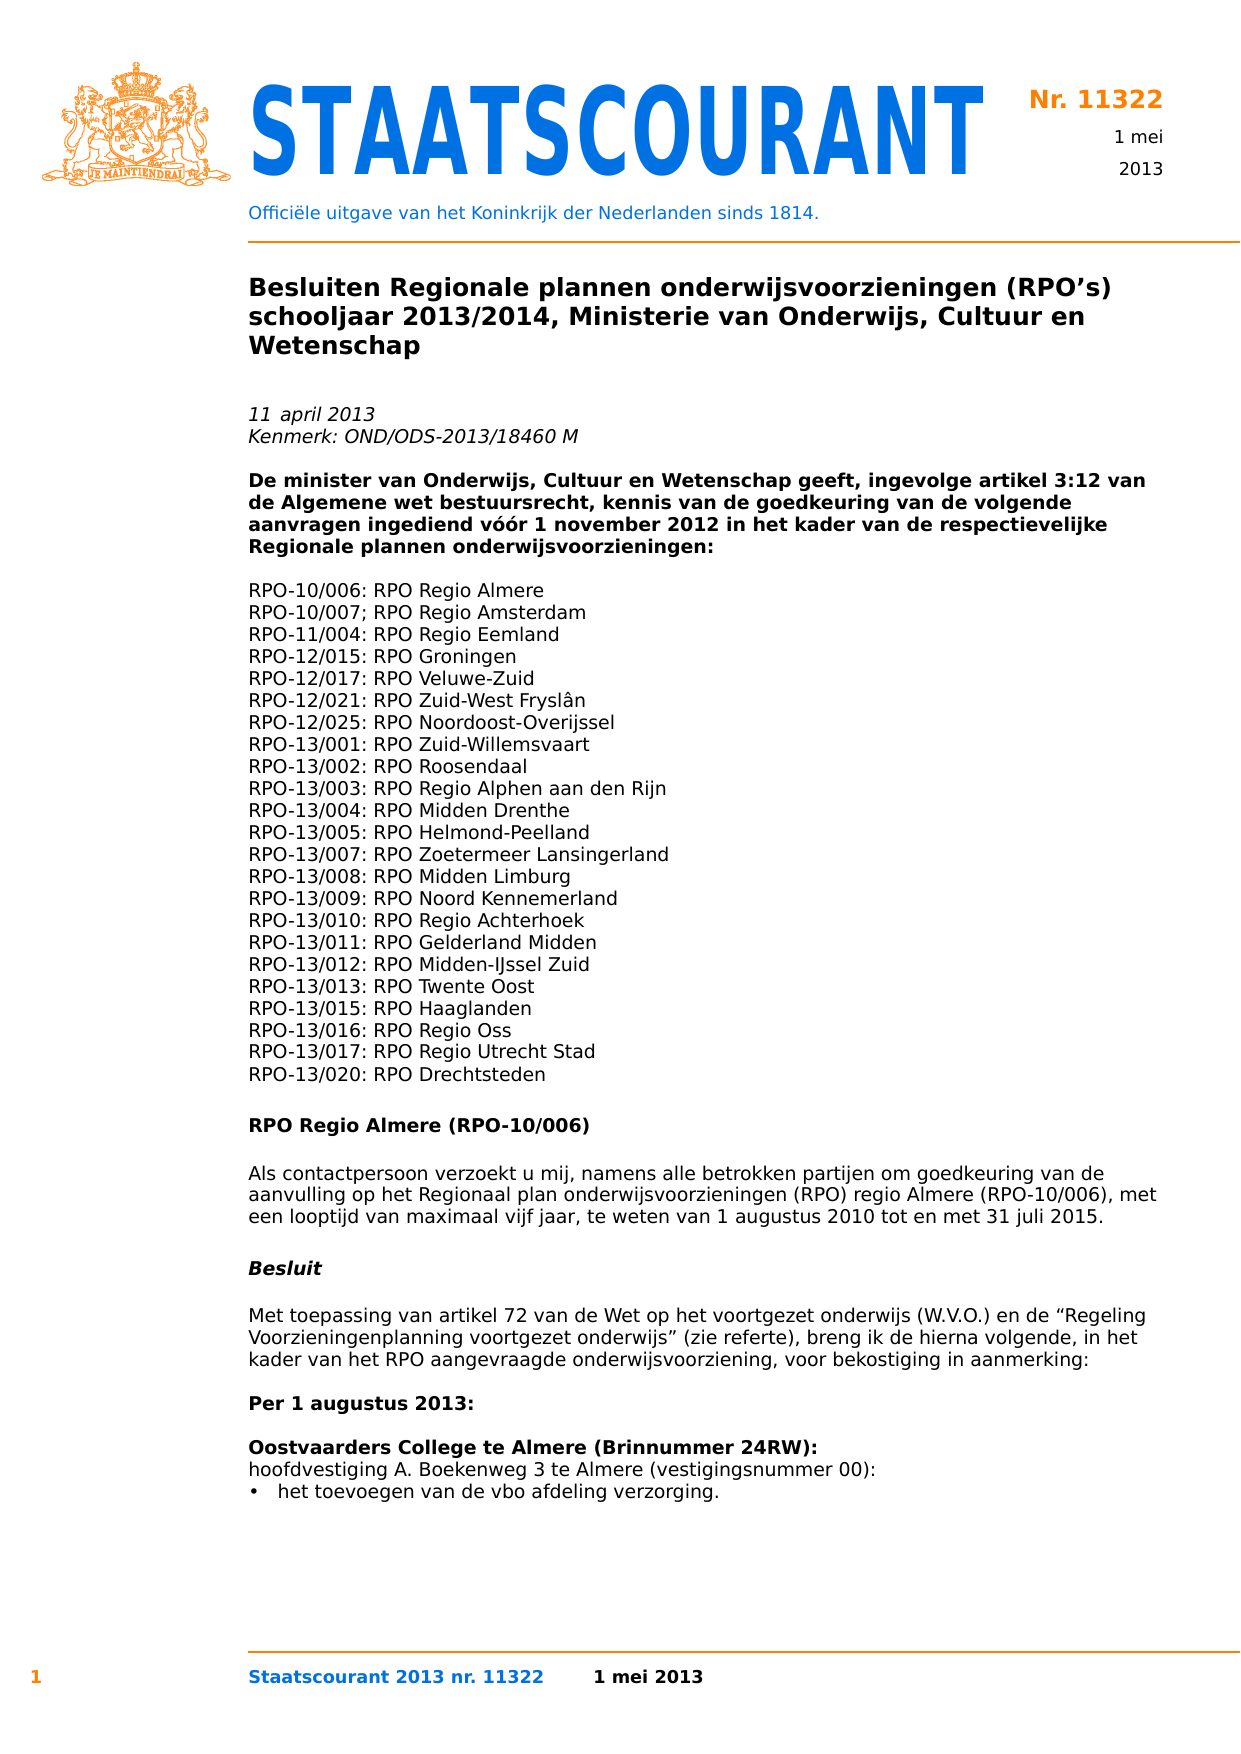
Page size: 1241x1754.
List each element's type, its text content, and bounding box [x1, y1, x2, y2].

text RPO-11/004: RPO Regio Eemland [248, 624, 1163, 646]
table_header STAATSCOURANT [248, 62, 998, 203]
text Oostvaarders College te Almere (Brinnummer 24RW): [248, 1437, 1163, 1459]
text 11 april 2013 [248, 404, 1163, 426]
text RPO-10/007; RPO Regio Amsterdam [248, 602, 1163, 624]
text RPO-13/017: RPO Regio Utrecht Stad [248, 1041, 1163, 1063]
text RPO-13/010: RPO Regio Achterhoek [248, 909, 1163, 932]
text Met toepassing van artikel 72 van de Wet op het voortgezet onderwijs (W.V.O.) en de “Regeling Voorzieningenplanning voortgezet onderwijs” (zie referte), breng ik de hierna volgende, in het kader van het RPO aangevraagde onderwijsvoorziening, voor bekostiging in aanmerking: [248, 1305, 1163, 1371]
text RPO-12/015: RPO Groningen [248, 646, 1163, 668]
text Als contactpersoon verzoekt u mij, namens alle betrokken partijen om goedkeuring van de aanvulling op het Regionaal plan onderwijsvoorzieningen (RPO) regio Almere (RPO-10/006), met een looptijd van maximaal vijf jaar, te weten van 1 augustus 2010 tot en met 31 juli 2015. [248, 1162, 1163, 1228]
text RPO-13/007: RPO Zoetermeer Lansingerland [248, 844, 1163, 866]
text RPO-12/021: RPO Zuid-West Fryslân [248, 690, 1163, 712]
text RPO-13/020: RPO Drechtsteden [248, 1063, 1163, 1085]
text Kenmerk: OND/ODS-2013/18460 M [248, 426, 1163, 448]
text • het toevoegen van de vbo afdeling verzorging. [248, 1481, 1163, 1503]
text RPO-13/008: RPO Midden Limburg [248, 866, 1163, 888]
subtitle Besluiten Regionale plannen onderwijsvoorzieningen (RPO’s) schooljaar 2013/2014, Ministerie van Onderwijs, Cultuur en Wetenschap [248, 273, 1163, 361]
subtitle Besluit [248, 1258, 1163, 1280]
text RPO-13/015: RPO Haaglanden [248, 997, 1163, 1019]
text RPO-13/003: RPO Regio Alphen aan den Rijn [248, 778, 1163, 800]
text RPO-13/013: RPO Twente Oost [248, 976, 1163, 997]
text RPO-13/002: RPO Roosendaal [248, 756, 1163, 778]
table_cell 1 mei [998, 121, 1240, 153]
table_header [25, 62, 248, 241]
text RPO-10/006: RPO Regio Almere [248, 580, 1163, 602]
text RPO-12/017: RPO Veluwe-Zuid [248, 668, 1163, 690]
text RPO-13/005: RPO Helmond-Peelland [248, 822, 1163, 844]
text RPO-13/001: RPO Zuid-Willemsvaart [248, 734, 1163, 756]
text De minister van Onderwijs, Cultuur en Wetenschap geeft, ingevolge artikel 3:12 van de Algemene wet bestuursrecht, kennis van de goedkeuring van de volgende aanvragen ingediend vóór 1 november 2012 in het kader van de respectievelijke Regionale plannen onderwijsvoorzieningen: [248, 470, 1163, 558]
table_header Nr. 11322 [998, 62, 1240, 121]
text RPO-13/004: RPO Midden Drenthe [248, 800, 1163, 822]
text hoofdvestiging A. Boekenweg 3 te Almere (vestigingsnummer 00): [248, 1459, 1163, 1481]
text Per 1 augustus 2013: [248, 1393, 1163, 1415]
text RPO-13/016: RPO Regio Oss [248, 1019, 1163, 1041]
text RPO-13/011: RPO Gelderland Midden [248, 932, 1163, 953]
text RPO-12/025: RPO Noordoost-Overijssel [248, 712, 1163, 734]
subtitle RPO Regio Almere (RPO-10/006) [248, 1115, 1163, 1137]
picture [41, 62, 231, 186]
table_cell 2013 [998, 153, 1240, 203]
text RPO-13/009: RPO Noord Kennemerland [248, 888, 1163, 909]
table_cell Officiële uitgave van het Koninkrijk der Nederlanden sinds 1814. [248, 203, 1240, 241]
text RPO-13/012: RPO Midden-IJssel Zuid [248, 953, 1163, 976]
